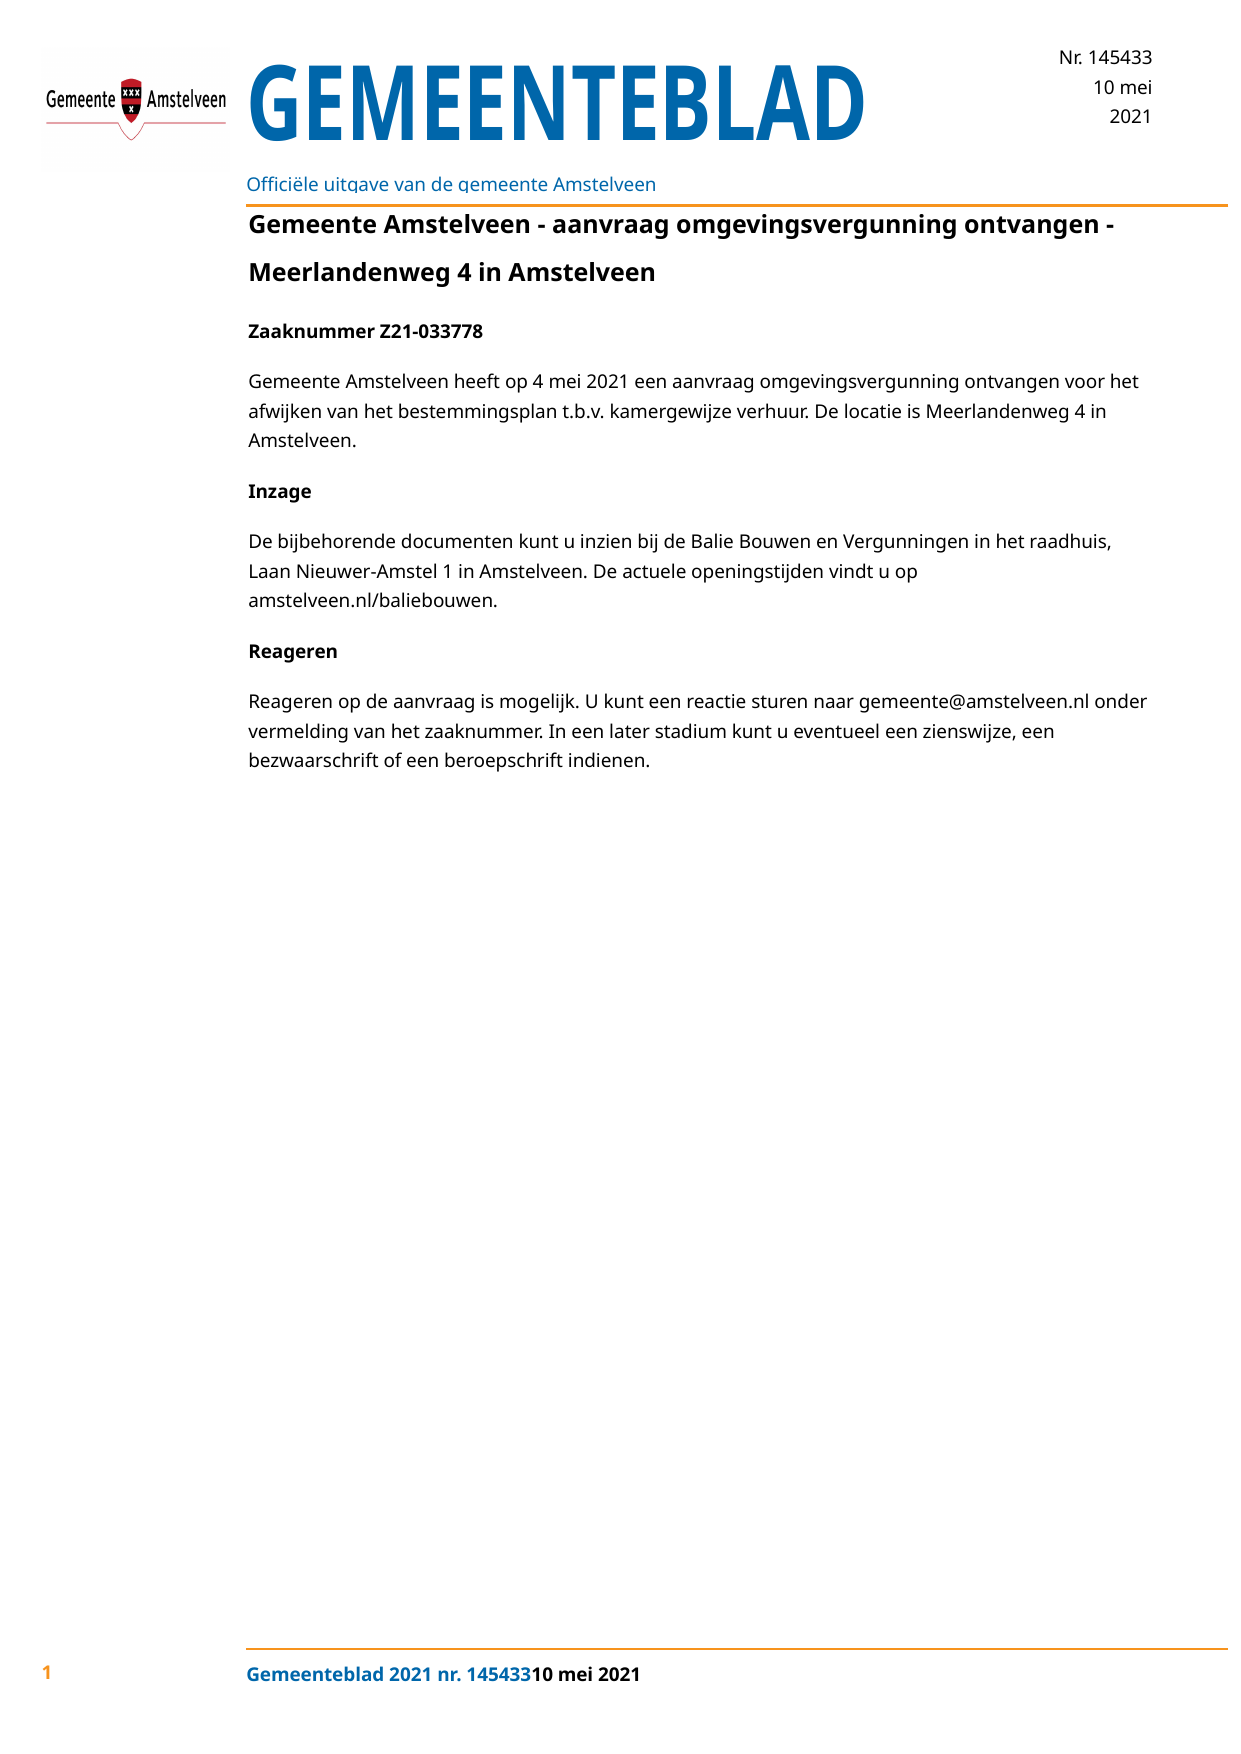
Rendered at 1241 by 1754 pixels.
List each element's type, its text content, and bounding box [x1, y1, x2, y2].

text Reageren op de aanvraag is mogelijk. U kunt een reactie sturen naar gemeente@amstelveen.nl onder vermelding van het zaaknummer. In een later stadium kunt u eventueel een zienswijze, een bezwaarschrift of een beroepschrift indienen. [248, 688, 1152, 773]
text Gemeente Amstelveen heeft op 4 mei 2021 een aanvraag omgevingsvergunning ontvangen voor het afwijken van het bestemmingsplan t.b.v. kamergewijze verhuur. De locatie is Meerlandenweg 4 in Amstelveen. [248, 368, 1152, 453]
text De bijbehorende documenten kunt u inzien bij de Balie Bouwen en Vergunningen in het raadhuis, Laan Nieuwer-Amstel 1 in Amstelveen. De actuele openingstijden vindt u op amstelveen.nl/baliebouwen. [248, 528, 1152, 613]
text Gemeente Amstelveen - aanvraag omgevingsvergunning ontvangen - Meerlandenweg 4 in Amstelveen [248, 207, 1152, 288]
picture [41, 47, 231, 172]
text Zaaknummer Z21-033778 [248, 318, 1152, 344]
text Reageren [248, 638, 1152, 664]
text Inzage [248, 478, 1152, 504]
